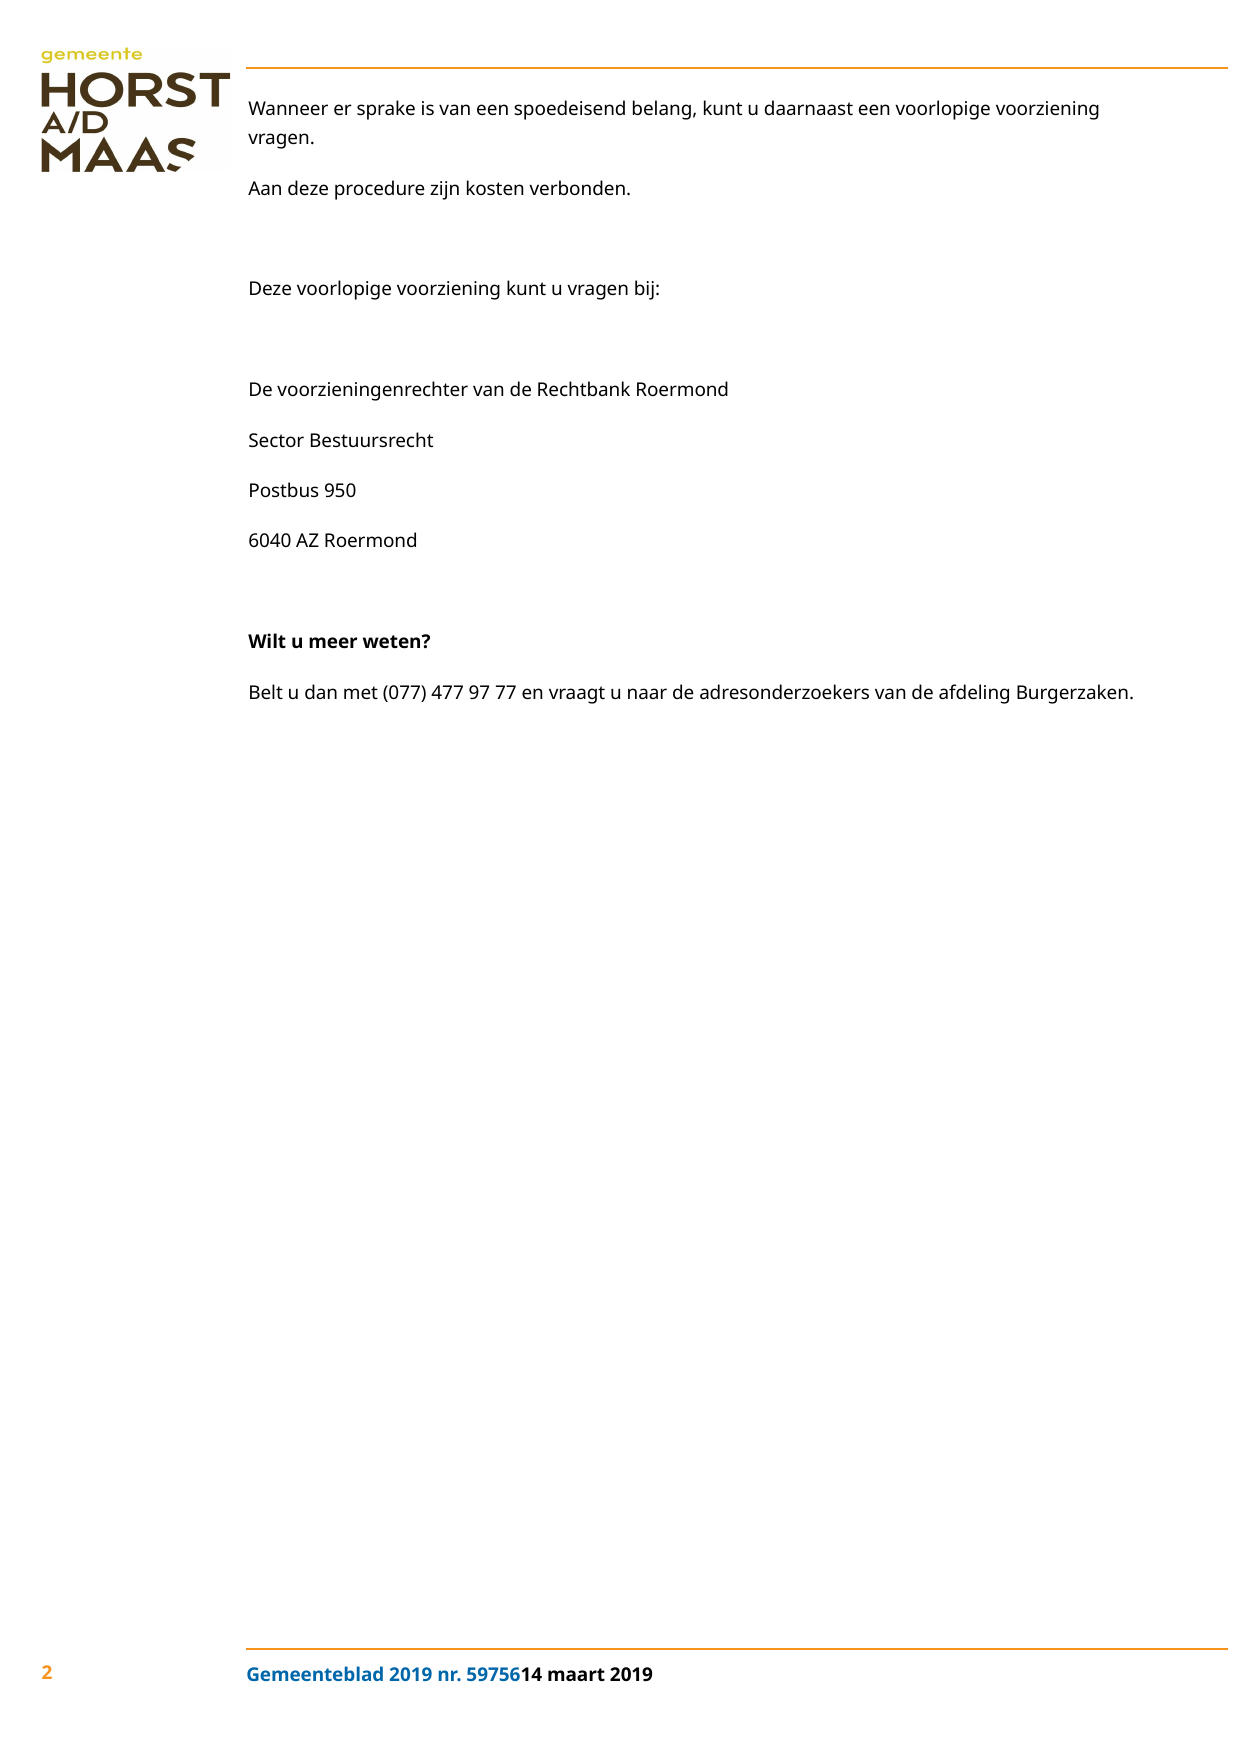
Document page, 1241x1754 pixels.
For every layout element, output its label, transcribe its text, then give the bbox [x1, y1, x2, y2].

text Deze voorlopige voorziening kunt u vragen bij: [248, 276, 1152, 301]
text Wanneer er sprake is van een spoedeisend belang, kunt u daarnaast een voorlopige voorziening vragen. [248, 95, 1152, 150]
text Belt u dan met (077) 477 97 77 en vraagt u naar de adresonderzoekers van de afdeling Burgerzaken. [248, 679, 1152, 705]
text Aan deze procedure zijn kosten verbonden. [248, 175, 1152, 201]
text De voorzieningenrechter van de Rechtbank Roermond [248, 376, 1152, 402]
text Postbus 950 [248, 477, 1152, 503]
text 6040 AZ Roermond [248, 528, 1152, 553]
text Sector Bestuursrecht [248, 427, 1152, 453]
text Wilt u meer weten? [248, 628, 1152, 654]
picture [41, 47, 231, 172]
